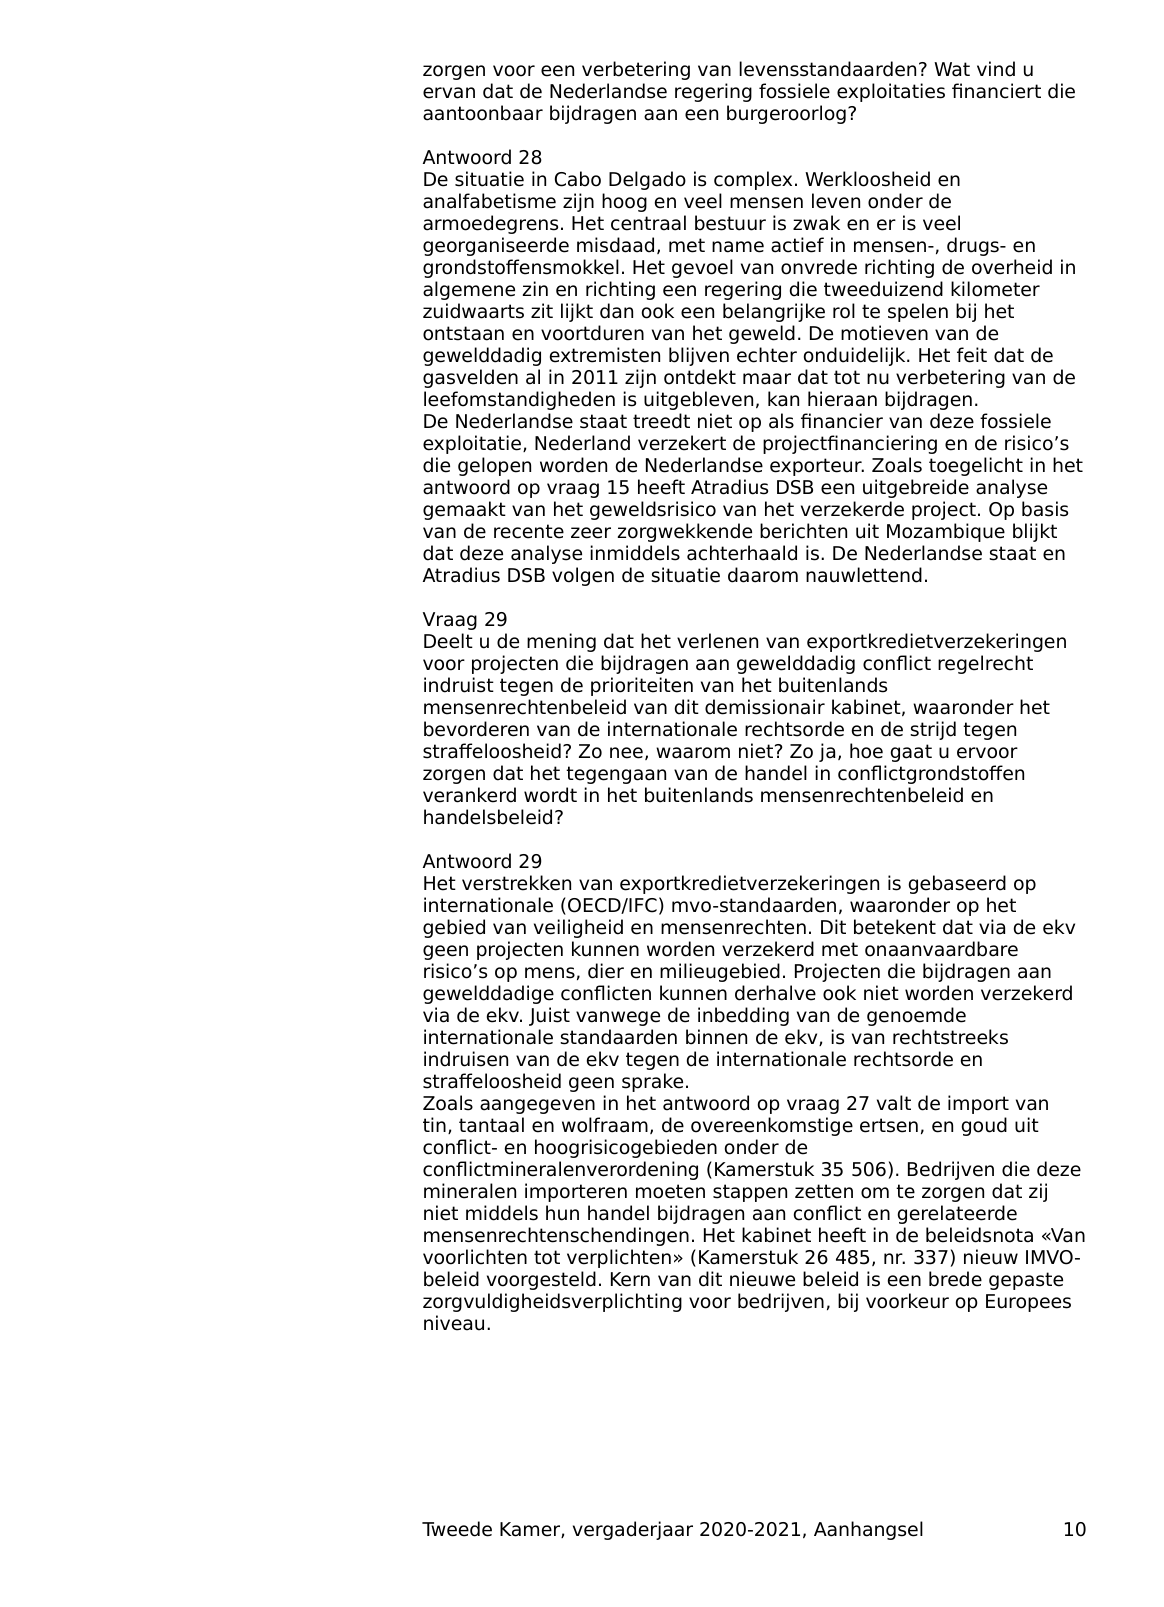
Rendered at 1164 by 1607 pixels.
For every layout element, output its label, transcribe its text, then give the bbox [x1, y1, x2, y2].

text Deelt u de mening dat het verlenen van exportkredietverzekeringen voor projecten die bijdragen aan gewelddadig conflict regelrecht indruist tegen de prioriteiten van het buitenlands mensenrechtenbeleid van dit demissionair kabinet, waaronder het bevorderen van de internationale rechtsorde en de strijd tegen straffeloosheid? Zo nee, waarom niet? Zo ja, hoe gaat u ervoor zorgen dat het tegengaan van de handel in conflictgrondstoffen verankerd wordt in het buitenlands mensenrechtenbeleid en handelsbeleid? [422, 631, 1087, 829]
text Het verstrekken van exportkredietverzekeringen is gebaseerd op internationale (OECD/IFC) mvo-standaarden, waaronder op het gebied van veiligheid en mensenrechten. Dit betekent dat via de ekv geen projecten kunnen worden verzekerd met onaanvaardbare risico’s op mens, dier en milieugebied. Projecten die bijdragen aan gewelddadige conflicten kunnen derhalve ook niet worden verzekerd via de ekv. Juist vanwege de inbedding van de genoemde internationale standaarden binnen de ekv, is van rechtstreeks indruisen van de ekv tegen de internationale rechtsorde en straffeloosheid geen sprake. [422, 873, 1087, 1093]
text Vraag 29 [422, 609, 1087, 631]
text zorgen voor een verbetering van levensstandaarden? Wat vind u ervan dat de Nederlandse regering fossiele exploitaties financiert die aantoonbaar bijdragen aan een burgeroorlog? [422, 59, 1087, 125]
text Antwoord 28 [422, 147, 1087, 169]
text De situatie in Cabo Delgado is complex. Werkloosheid en analfabetisme zijn hoog en veel mensen leven onder de armoedegrens. Het centraal bestuur is zwak en er is veel georganiseerde misdaad, met name actief in mensen-, drugs- en grondstoffensmokkel. Het gevoel van onvrede richting de overheid in algemene zin en richting een regering die tweeduizend kilometer zuidwaarts zit lijkt dan ook een belangrijke rol te spelen bij het ontstaan en voortduren van het geweld. De motieven van de gewelddadig extremisten blijven echter onduidelijk. Het feit dat de gasvelden al in 2011 zijn ontdekt maar dat tot nu verbetering van de leefomstandigheden is uitgebleven, kan hieraan bijdragen. [422, 169, 1087, 411]
text Zoals aangegeven in het antwoord op vraag 27 valt de import van tin, tantaal en wolfraam, de overeenkomstige ertsen, en goud uit conflict- en hoogrisicogebieden onder de conflictmineralenverordening (Kamerstuk 35 506). Bedrijven die deze mineralen importeren moeten stappen zetten om te zorgen dat zij niet middels hun handel bijdragen aan conflict en gerelateerde mensenrechtenschendingen. Het kabinet heeft in de beleidsnota «Van voorlichten tot verplichten» (Kamerstuk 26 485, nr. 337) nieuw IMVO-beleid voorgesteld. Kern van dit nieuwe beleid is een brede gepaste zorgvuldigheidsverplichting voor bedrijven, bij voorkeur op Europees niveau. [422, 1093, 1087, 1334]
text De Nederlandse staat treedt niet op als financier van deze fossiele exploitatie, Nederland verzekert de projectfinanciering en de risico’s die gelopen worden de Nederlandse exporteur. Zoals toegelicht in het antwoord op vraag 15 heeft Atradius DSB een uitgebreide analyse gemaakt van het geweldsrisico van het verzekerde project. Op basis van de recente zeer zorgwekkende berichten uit Mozambique blijkt dat deze analyse inmiddels achterhaald is. De Nederlandse staat en Atradius DSB volgen de situatie daarom nauwlettend. [422, 411, 1087, 587]
text Antwoord 29 [422, 851, 1087, 873]
